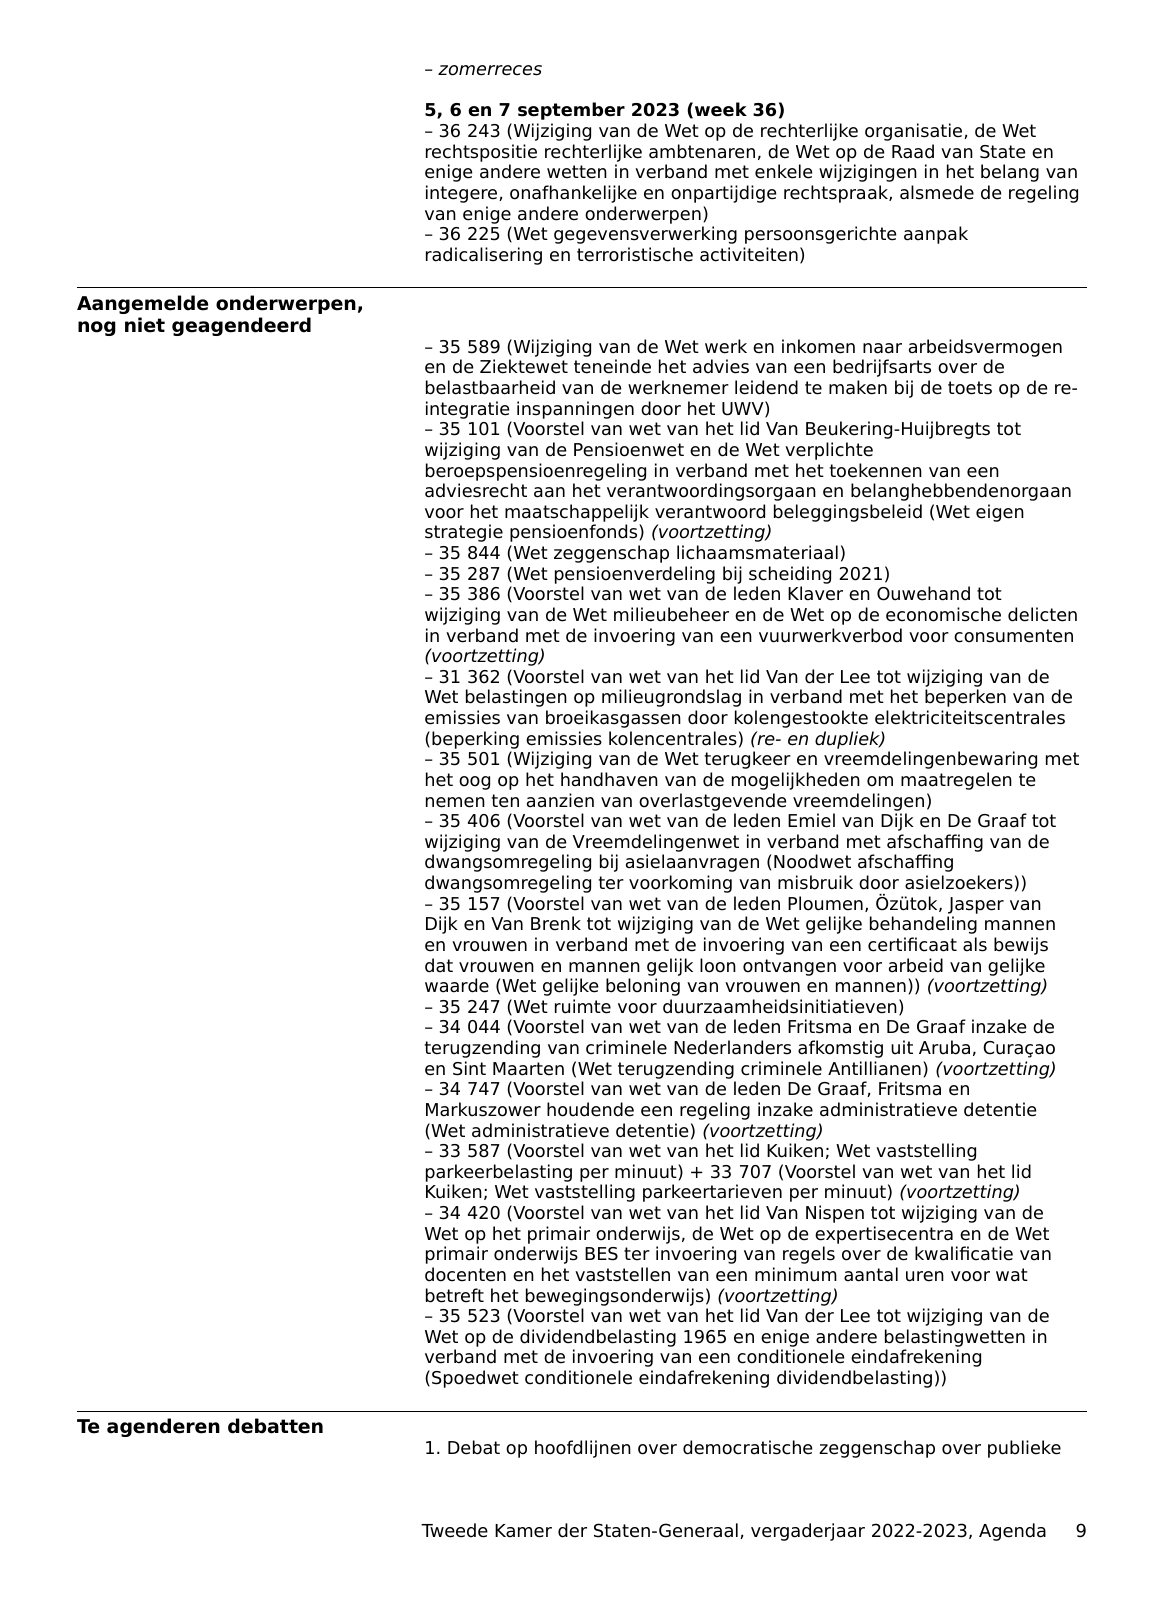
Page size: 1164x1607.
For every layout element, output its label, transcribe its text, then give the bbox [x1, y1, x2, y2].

table_cell [401, 564, 418, 584]
table_cell [401, 1306, 418, 1389]
table_cell [401, 80, 418, 100]
table_cell – 34 747 (Voorstel van wet van de leden De Graaf, Fritsma en Markuszower houdende een regeling inzake administratieve detentie (Wet administratieve detentie) (voortzetting) [418, 1079, 1087, 1141]
table_cell [77, 100, 401, 121]
table_cell [401, 1141, 418, 1203]
table_header [401, 288, 418, 337]
table_cell – 36 243 (Wijziging van de Wet op de rechterlijke organisatie, de Wet rechtspositie rechterlijke ambtenaren, de Wet op de Raad van State en enige andere wetten in verband met enkele wijzigingen in het belang van integere, onafhankelijke en onpartijdige rechtspraak, alsmede de regeling van enige andere onderwerpen) [418, 121, 1087, 224]
table_cell [401, 59, 418, 80]
table_cell – 35 844 (Wet zeggenschap lichaamsmateriaal) [418, 543, 1087, 564]
table_cell [77, 667, 401, 749]
table_cell [401, 749, 418, 811]
table_cell [401, 894, 418, 997]
table_cell [401, 584, 418, 667]
table_header Aangemelde onderwerpen, nog niet geagendeerd [77, 288, 401, 337]
table_cell [401, 667, 418, 749]
table_cell [77, 894, 401, 997]
table_cell [401, 811, 418, 894]
table_cell [77, 1018, 401, 1079]
table_cell [401, 1438, 418, 1459]
table_cell – zomerreces [418, 59, 1087, 80]
table_cell [401, 419, 418, 543]
table_cell [401, 121, 418, 224]
table_cell [401, 997, 418, 1017]
table_cell [401, 100, 418, 121]
table_cell – 34 044 (Voorstel van wet van de leden Fritsma en De Graaf inzake de terugzending van criminele Nederlanders afkomstig uit Aruba, Curaçao en Sint Maarten (Wet terugzending criminele Antillianen) (voortzetting) [418, 1018, 1087, 1079]
table_cell [77, 121, 401, 224]
table_cell – 35 157 (Voorstel van wet van de leden Ploumen, Özütok, Jasper van Dijk en Van Brenk tot wijziging van de Wet gelijke behandeling mannen en vrouwen in verband met de invoering van een certificaat als bewijs dat vrouwen en mannen gelijk loon ontvangen voor arbeid van gelijke waarde (Wet gelijke beloning van vrouwen en mannen)) (voortzetting) [418, 894, 1087, 997]
table_cell [401, 543, 418, 564]
table_cell – 33 587 (Voorstel van wet van het lid Kuiken; Wet vaststelling parkeerbelasting per minuut) + 33 707 (Voorstel van wet van het lid Kuiken; Wet vaststelling parkeertarieven per minuut) (voortzetting) [418, 1141, 1087, 1203]
table_cell – 35 386 (Voorstel van wet van de leden Klaver en Ouwehand tot wijziging van de Wet milieubeheer en de Wet op de economische delicten in verband met de invoering van een vuurwerkverbod voor consumenten (voortzetting) [418, 584, 1087, 667]
table_cell [401, 1079, 418, 1141]
table_cell [77, 543, 401, 564]
table_cell – 35 501 (Wijziging van de Wet terugkeer en vreemdelingenbewaring met het oog op het handhaven van de mogelijkheden om maatregelen te nemen ten aanzien van overlastgevende vreemdelingen) [418, 749, 1087, 811]
table_cell – 35 101 (Voorstel van wet van het lid Van Beukering-Huijbregts tot wijziging van de Pensioenwet en de Wet verplichte beroepspensioenregeling in verband met het toekennen van een adviesrecht aan het verantwoordingsorgaan en belanghebbendenorgaan voor het maatschappelijk verantwoord beleggingsbeleid (Wet eigen strategie pensioenfonds) (voortzetting) [418, 419, 1087, 543]
table_cell [401, 1203, 418, 1306]
table_cell [77, 1079, 401, 1141]
table_cell – 36 225 (Wet gegevensverwerking persoonsgerichte aanpak radicalisering en terroristische activiteiten) [418, 224, 1087, 265]
table_cell – 31 362 (Voorstel van wet van het lid Van der Lee tot wijziging van de Wet belastingen op milieugrondslag in verband met het beperken van de emissies van broeikasgassen door kolengestookte elektriciteitscentrales (beperking emissies kolencentrales) (re- en dupliek) [418, 667, 1087, 749]
table_header [418, 1412, 1087, 1438]
table_cell [77, 80, 401, 100]
table_cell [77, 1203, 401, 1306]
table_cell [77, 419, 401, 543]
table_cell [77, 584, 401, 667]
table_cell 1. Debat op hoofdlijnen over democratische zeggenschap over publieke [418, 1438, 1087, 1459]
table_cell [401, 224, 418, 265]
table_cell [401, 337, 418, 419]
table_header [418, 288, 1087, 337]
table_cell [77, 811, 401, 894]
table_cell [77, 1141, 401, 1203]
table_cell – 35 406 (Voorstel van wet van de leden Emiel van Dijk en De Graaf tot wijziging van de Vreemdelingenwet in verband met afschaffing van de dwangsomregeling bij asielaanvragen (Noodwet afschaffing dwangsomregeling ter voorkoming van misbruik door asielzoekers)) [418, 811, 1087, 894]
table_header Te agenderen debatten [77, 1412, 401, 1438]
table_cell [77, 1306, 401, 1389]
table_cell [77, 564, 401, 584]
table_cell [77, 1438, 401, 1459]
table_cell [77, 59, 401, 80]
table_cell – 35 523 (Voorstel van wet van het lid Van der Lee tot wijziging van de Wet op de dividendbelasting 1965 en enige andere belastingwetten in verband met de invoering van een conditionele eindafrekening (Spoedwet conditionele eindafrekening dividendbelasting)) [418, 1306, 1087, 1389]
table_cell [77, 337, 401, 419]
table_cell 5, 6 en 7 september 2023 (week 36) [418, 100, 1087, 121]
table_cell [418, 80, 1087, 100]
table_cell – 35 287 (Wet pensioenverdeling bij scheiding 2021) [418, 564, 1087, 584]
table_cell – 35 247 (Wet ruimte voor duurzaamheidsinitiatieven) [418, 997, 1087, 1017]
table_cell [77, 224, 401, 265]
table_header [401, 1412, 418, 1438]
table_cell [401, 1018, 418, 1079]
table_cell – 35 589 (Wijziging van de Wet werk en inkomen naar arbeidsvermogen en de Ziektewet teneinde het advies van een bedrijfsarts over de belastbaarheid van de werknemer leidend te maken bij de toets op de re-integratie inspanningen door het UWV) [418, 337, 1087, 419]
table_cell [77, 749, 401, 811]
table_cell [77, 997, 401, 1017]
table_cell – 34 420 (Voorstel van wet van het lid Van Nispen tot wijziging van de Wet op het primair onderwijs, de Wet op de expertisecentra en de Wet primair onderwijs BES ter invoering van regels over de kwalificatie van docenten en het vaststellen van een minimum aantal uren voor wat betreft het bewegingsonderwijs) (voortzetting) [418, 1203, 1087, 1306]
